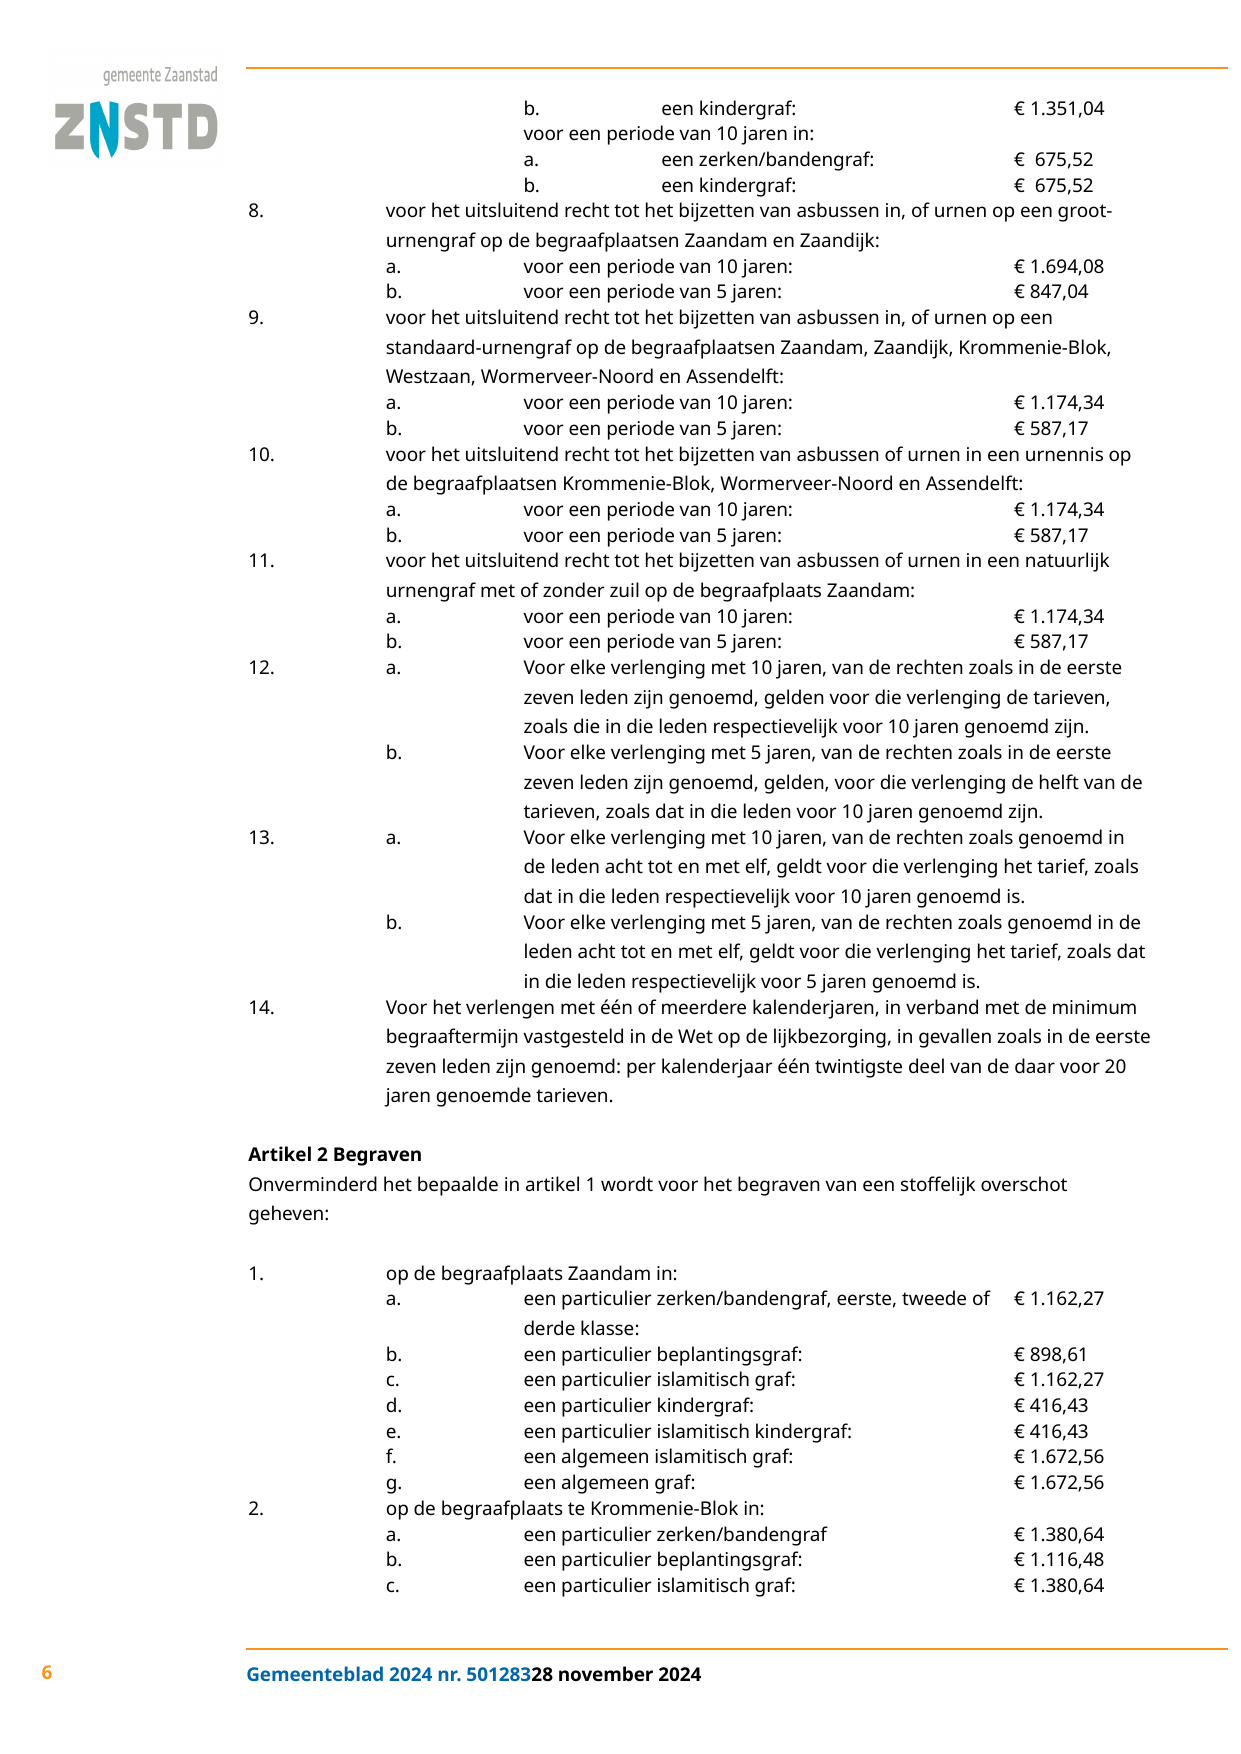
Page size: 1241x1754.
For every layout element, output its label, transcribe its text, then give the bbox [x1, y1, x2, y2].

table_cell een particulier kindergraf: [523, 1392, 1014, 1418]
table_cell € 1.174,34 [1014, 496, 1152, 522]
table_cell voor een periode van 10 jaren: [523, 496, 1014, 522]
table_cell [248, 172, 386, 198]
table_cell a. [386, 1285, 523, 1341]
table_cell [248, 1547, 386, 1572]
table_cell [248, 1341, 386, 1366]
table_cell Voor elke verlenging met 5 jaren, van de rechten zoals in de eerste zeven leden zijn genoemd, gelden, voor die verlenging de helft van de tarieven, zoals dat in die leden voor 10 jaren genoemd zijn. [523, 739, 1152, 824]
table_cell a. [386, 496, 523, 522]
table_cell voor het uitsluitend recht tot het bijzetten van asbussen of urnen in een urnennis op de begraafplaatsen Krommenie-Blok, Wormerveer-Noord en Assendelft: [386, 441, 1152, 496]
table_cell [248, 1469, 386, 1495]
table_cell [248, 603, 386, 629]
table_cell a. [386, 389, 523, 415]
table_cell voor het uitsluitend recht tot het bijzetten van asbussen of urnen in een natuurlijk urnengraf met of zonder zuil op de begraafplaats Zaandam: [386, 548, 1152, 603]
table_cell [248, 1285, 386, 1341]
table_cell [248, 95, 386, 121]
table_cell € 1.162,27 [1014, 1366, 1152, 1392]
table_cell € 1.672,56 [1014, 1444, 1152, 1469]
table_cell [248, 415, 386, 441]
table_cell c. [386, 1366, 523, 1392]
table_cell [248, 253, 386, 279]
table_cell voor een periode van 10 jaren in: [523, 121, 1152, 146]
table_cell € 1.380,64 [1014, 1521, 1152, 1547]
table_cell b. [386, 629, 523, 654]
table_cell 8. [248, 198, 386, 253]
table_cell b. [386, 1547, 523, 1572]
table_cell d. [386, 1392, 523, 1418]
table_cell € 587,17 [1014, 522, 1152, 548]
table_cell een particulier beplantingsgraf: [523, 1547, 1014, 1572]
table_cell f. [386, 1444, 523, 1469]
table_cell g. [386, 1469, 523, 1495]
table_cell [386, 121, 523, 146]
table_cell 9. [248, 305, 386, 389]
table_cell [248, 389, 386, 415]
table_cell [248, 121, 386, 146]
table_cell [248, 909, 386, 994]
table_cell op de begraafplaats te Krommenie-Blok in: [386, 1495, 1152, 1521]
table_cell b. [523, 172, 661, 198]
table_cell b. [523, 95, 661, 121]
table_cell een particulier islamitisch graf: [523, 1366, 1014, 1392]
table_cell € 416,43 [1014, 1392, 1152, 1418]
table_cell a. [386, 654, 523, 739]
table_cell a. [386, 1521, 523, 1547]
table_cell [248, 1521, 386, 1547]
table_cell een particulier islamitisch graf: [523, 1572, 1014, 1598]
table_cell € 675,52 [1014, 146, 1152, 172]
table_cell € 1.162,27 [1014, 1285, 1152, 1341]
table_cell voor een periode van 5 jaren: [523, 415, 1014, 441]
table_cell een kindergraf: [661, 95, 1014, 121]
table_cell [386, 146, 523, 172]
table_cell voor een periode van 5 jaren: [523, 629, 1014, 654]
table_cell [248, 496, 386, 522]
table_cell [248, 1572, 386, 1598]
table_cell voor het uitsluitend recht tot het bijzetten van asbussen in, of urnen op een standaard-urnengraf op de begraafplaatsen Zaandam, Zaandijk, Krommenie-Blok, Westzaan, Wormerveer-Noord en Assendelft: [386, 305, 1152, 389]
table_cell [248, 1366, 386, 1392]
table_cell b. [386, 739, 523, 824]
text Onverminderd het bepaalde in artikel 1 wordt voor het begraven van een stoffelijk overschot geheven: [248, 1171, 1152, 1226]
table_cell [248, 739, 386, 824]
table_cell € 587,17 [1014, 629, 1152, 654]
table_cell [248, 1444, 386, 1469]
table_cell een particulier zerken/bandengraf [523, 1521, 1014, 1547]
table_cell [248, 1418, 386, 1444]
table_cell € 847,04 [1014, 279, 1152, 304]
table_cell € 1.672,56 [1014, 1469, 1152, 1495]
table_cell € 1.116,48 [1014, 1547, 1152, 1572]
table_cell voor een periode van 5 jaren: [523, 522, 1014, 548]
table_cell b. [386, 1341, 523, 1366]
table_cell a. [386, 603, 523, 629]
table_cell € 1.694,08 [1014, 253, 1152, 279]
table_cell a. [386, 253, 523, 279]
table_cell 12. [248, 654, 386, 739]
table_cell [248, 279, 386, 304]
table_header 1. [248, 1260, 386, 1285]
table_cell [248, 629, 386, 654]
picture [41, 47, 231, 172]
table_cell [248, 146, 386, 172]
table_cell Voor het verlengen met één of meerdere kalenderjaren, in verband met de minimum begraaftermijn vastgesteld in de Wet op de lijkbezorging, in gevallen zoals in de eerste zeven leden zijn genoemd: per kalenderjaar één twintigste deel van de daar voor 20 jaren genoemde tarieven. [386, 994, 1152, 1108]
table_cell [248, 1392, 386, 1418]
table_cell € 587,17 [1014, 415, 1152, 441]
table_cell een kindergraf: [661, 172, 1014, 198]
table_cell [386, 95, 523, 121]
table_cell Voor elke verlenging met 5 jaren, van de rechten zoals genoemd in de leden acht tot en met elf, geldt voor die verlenging het tarief, zoals dat in die leden respectievelijk voor 5 jaren genoemd is. [523, 909, 1152, 994]
table_cell voor het uitsluitend recht tot het bijzetten van asbussen in, of urnen op een groot-urnengraf op de begraafplaatsen Zaandam en Zaandijk: [386, 198, 1152, 253]
table_cell een zerken/bandengraf: [661, 146, 1014, 172]
table_cell een algemeen islamitisch graf: [523, 1444, 1014, 1469]
table_cell a. [386, 824, 523, 909]
table_cell een particulier islamitisch kindergraf: [523, 1418, 1014, 1444]
table_cell [386, 172, 523, 198]
table_cell 13. [248, 824, 386, 909]
table_cell € 1.174,34 [1014, 603, 1152, 629]
text Artikel 2 Begraven [248, 1141, 1152, 1167]
table_cell voor een periode van 10 jaren: [523, 389, 1014, 415]
table_cell [248, 522, 386, 548]
table_header op de begraafplaats Zaandam in: [386, 1260, 1152, 1285]
table_cell e. [386, 1418, 523, 1444]
table_cell voor een periode van 10 jaren: [523, 603, 1014, 629]
table_cell a. [523, 146, 661, 172]
table_cell c. [386, 1572, 523, 1598]
table_cell voor een periode van 5 jaren: [523, 279, 1014, 304]
table_cell Voor elke verlenging met 10 jaren, van de rechten zoals in de eerste zeven leden zijn genoemd, gelden voor die verlenging de tarieven, zoals die in die leden respectievelijk voor 10 jaren genoemd zijn. [523, 654, 1152, 739]
table_cell voor een periode van 10 jaren: [523, 253, 1014, 279]
table_cell b. [386, 522, 523, 548]
table_cell € 1.174,34 [1014, 389, 1152, 415]
table_cell € 1.351,04 [1014, 95, 1152, 121]
table_cell een algemeen graf: [523, 1469, 1014, 1495]
table_cell 2. [248, 1495, 386, 1521]
table_cell € 1.380,64 [1014, 1572, 1152, 1598]
table_cell 10. [248, 441, 386, 496]
table_cell Voor elke verlenging met 10 jaren, van de rechten zoals genoemd in de leden acht tot en met elf, geldt voor die verlenging het tarief, zoals dat in die leden respectievelijk voor 10 jaren genoemd is. [523, 824, 1152, 909]
table_cell b. [386, 909, 523, 994]
table_cell een particulier zerken/bandengraf, eerste, tweede of derde klasse: [523, 1285, 1014, 1341]
table_cell € 898,61 [1014, 1341, 1152, 1366]
table_cell b. [386, 279, 523, 304]
table_cell € 675,52 [1014, 172, 1152, 198]
table_cell € 416,43 [1014, 1418, 1152, 1444]
table_cell 11. [248, 548, 386, 603]
table_cell b. [386, 415, 523, 441]
table_cell 14. [248, 994, 386, 1108]
table_cell een particulier beplantingsgraf: [523, 1341, 1014, 1366]
